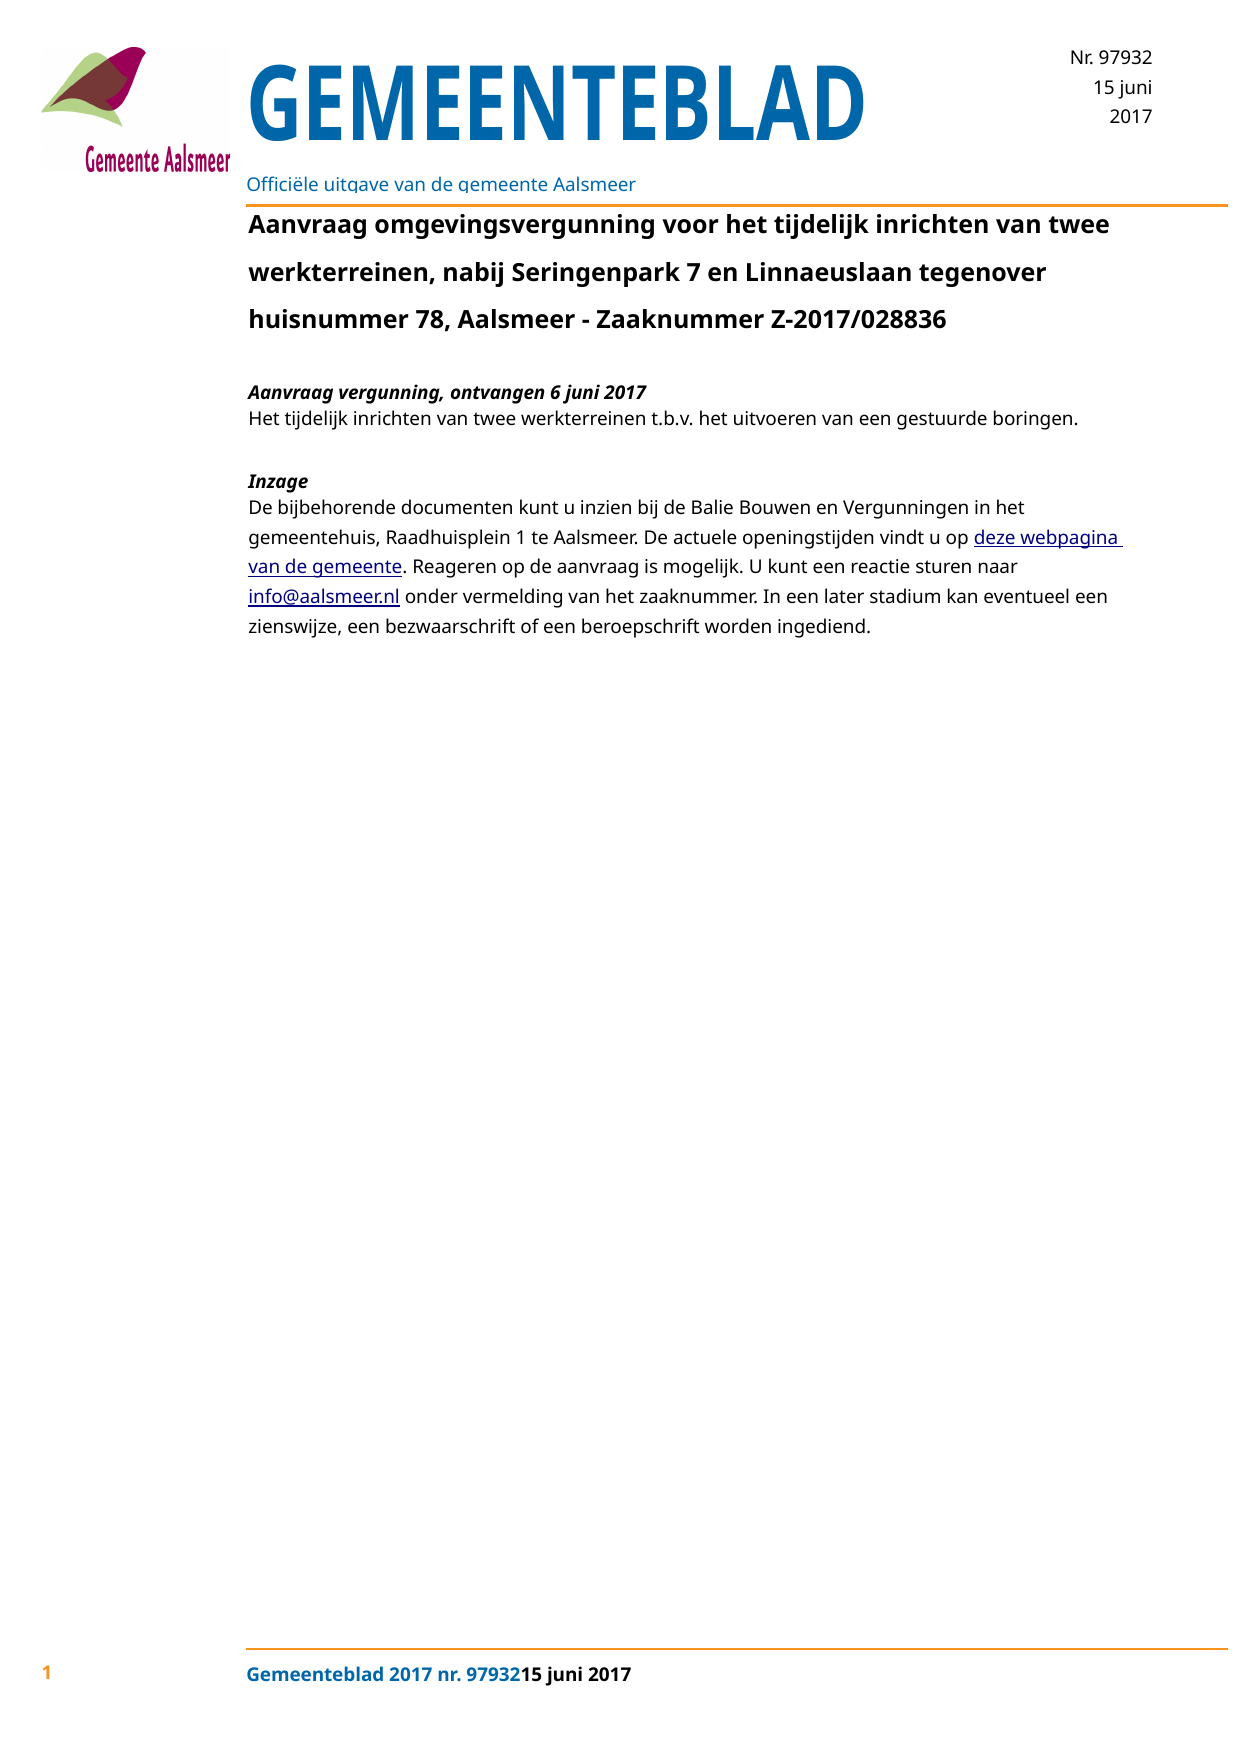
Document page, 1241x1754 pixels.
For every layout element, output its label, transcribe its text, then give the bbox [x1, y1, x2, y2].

text Het tijdelijk inrichten van twee werkterreinen t.b.v. het uitvoeren van een gestuurde boringen. [248, 405, 1152, 431]
text ​ [248, 663, 1152, 689]
text De bijbehorende documenten kunt u inzien bij de Balie Bouwen en Vergunningen in het gemeentehuis, Raadhuisplein 1 te Aalsmeer. De actuele openingstijden vindt u op deze webpagina van de gemeente. Reageren op de aanvraag is mogelijk. U kunt een reactie sturen naar info@aalsmeer.nl onder vermelding van het zaaknummer. In een later stadium kan eventueel een zienswijze, een bezwaarschrift of een beroepschrift worden ingediend. [248, 494, 1152, 638]
text Aanvraag omgevingsvergunning voor het tijdelijk inrichten van twee werkterreinen, nabij Seringenpark 7 en Linnaeuslaan tegenover huisnummer 78, Aalsmeer - Zaaknummer Z-2017/028836 [248, 207, 1152, 336]
text Aanvraag vergunning, ontvangen 6 juni 2017 [248, 379, 1152, 405]
text Inzage [248, 469, 1152, 494]
picture [41, 47, 231, 172]
